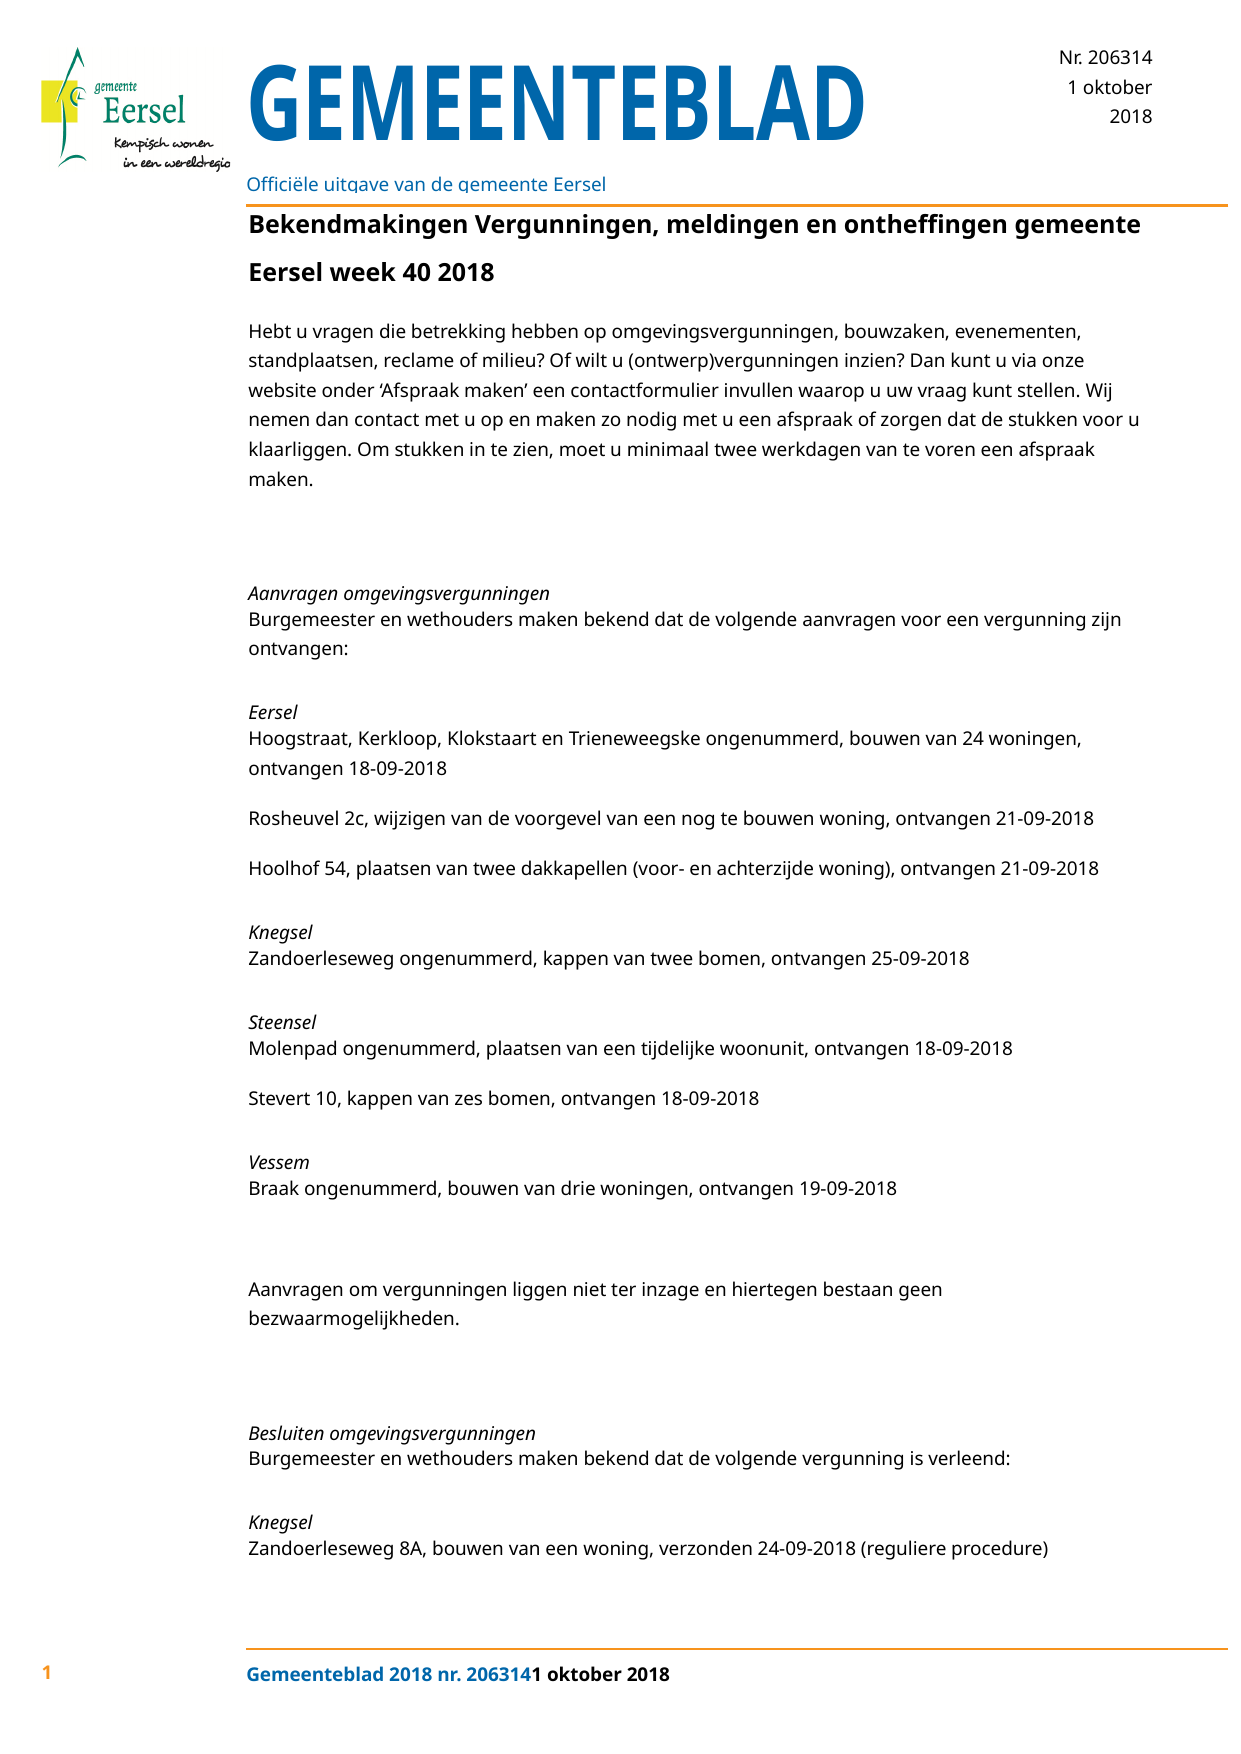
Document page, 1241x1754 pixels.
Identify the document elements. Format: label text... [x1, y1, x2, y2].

text Burgemeester en wethouders maken bekend dat de volgende vergunning is verleend: [248, 1446, 1152, 1471]
text Aanvragen om vergunningen liggen niet ter inzage en hiertegen bestaan geen bezwaarmogelijkheden. [248, 1276, 1152, 1331]
text Hoolhof 54, plaatsen van twee dakkapellen (voor- en achterzijde woning), ontvangen 21-09-2018 [248, 856, 1152, 881]
text Bekendmakingen Vergunningen, meldingen en ontheffingen gemeente Eersel week 40 2018 [248, 207, 1152, 288]
text Steensel [248, 1009, 1152, 1035]
picture [41, 47, 231, 172]
text Hoogstraat, Kerkloop, Klokstaart en Trieneweegske ongenummerd, bouwen van 24 woningen, ontvangen 18-09-2018 [248, 725, 1152, 781]
text Besluiten omgevingsvergunningen [248, 1420, 1152, 1446]
text Zandoerleseweg 8A, bouwen van een woning, verzonden 24-09-2018 (reguliere procedure) [248, 1535, 1152, 1561]
text Knegsel [248, 1509, 1152, 1535]
text Braak ongenummerd, bouwen van drie woningen, ontvangen 19-09-2018 [248, 1175, 1152, 1201]
text Stevert 10, kappen van zes bomen, ontvangen 18-09-2018 [248, 1085, 1152, 1111]
text Aanvragen omgevingsvergunningen [248, 580, 1152, 606]
text Burgemeester en wethouders maken bekend dat de volgende aanvragen voor een vergunning zijn ontvangen: [248, 606, 1152, 661]
text Molenpad ongenummerd, plaatsen van een tijdelijke woonunit, ontvangen 18-09-2018 [248, 1035, 1152, 1061]
text Eersel [248, 699, 1152, 725]
text Zandoerleseweg ongenummerd, kappen van twee bomen, ontvangen 25-09-2018 [248, 945, 1152, 971]
text Vessem [248, 1149, 1152, 1175]
text Knegsel [248, 919, 1152, 945]
text Hebt u vragen die betrekking hebben op omgevingsvergunningen, bouwzaken, evenementen, standplaatsen, reclame of milieu? Of wilt u (ontwerp)vergunningen inzien? Dan kunt u via onze website onder ‘Afspraak maken’ een contactformulier invullen waarop u uw vraag kunt stellen. Wij nemen dan contact met u op en maken zo nodig met u een afspraak of zorgen dat de stukken voor u klaarliggen. Om stukken in te zien, moet u minimaal twee werkdagen van te voren een afspraak maken. [248, 318, 1152, 492]
text Rosheuvel 2c, wijzigen van de voorgevel van een nog te bouwen woning, ontvangen 21-09-2018 [248, 805, 1152, 831]
